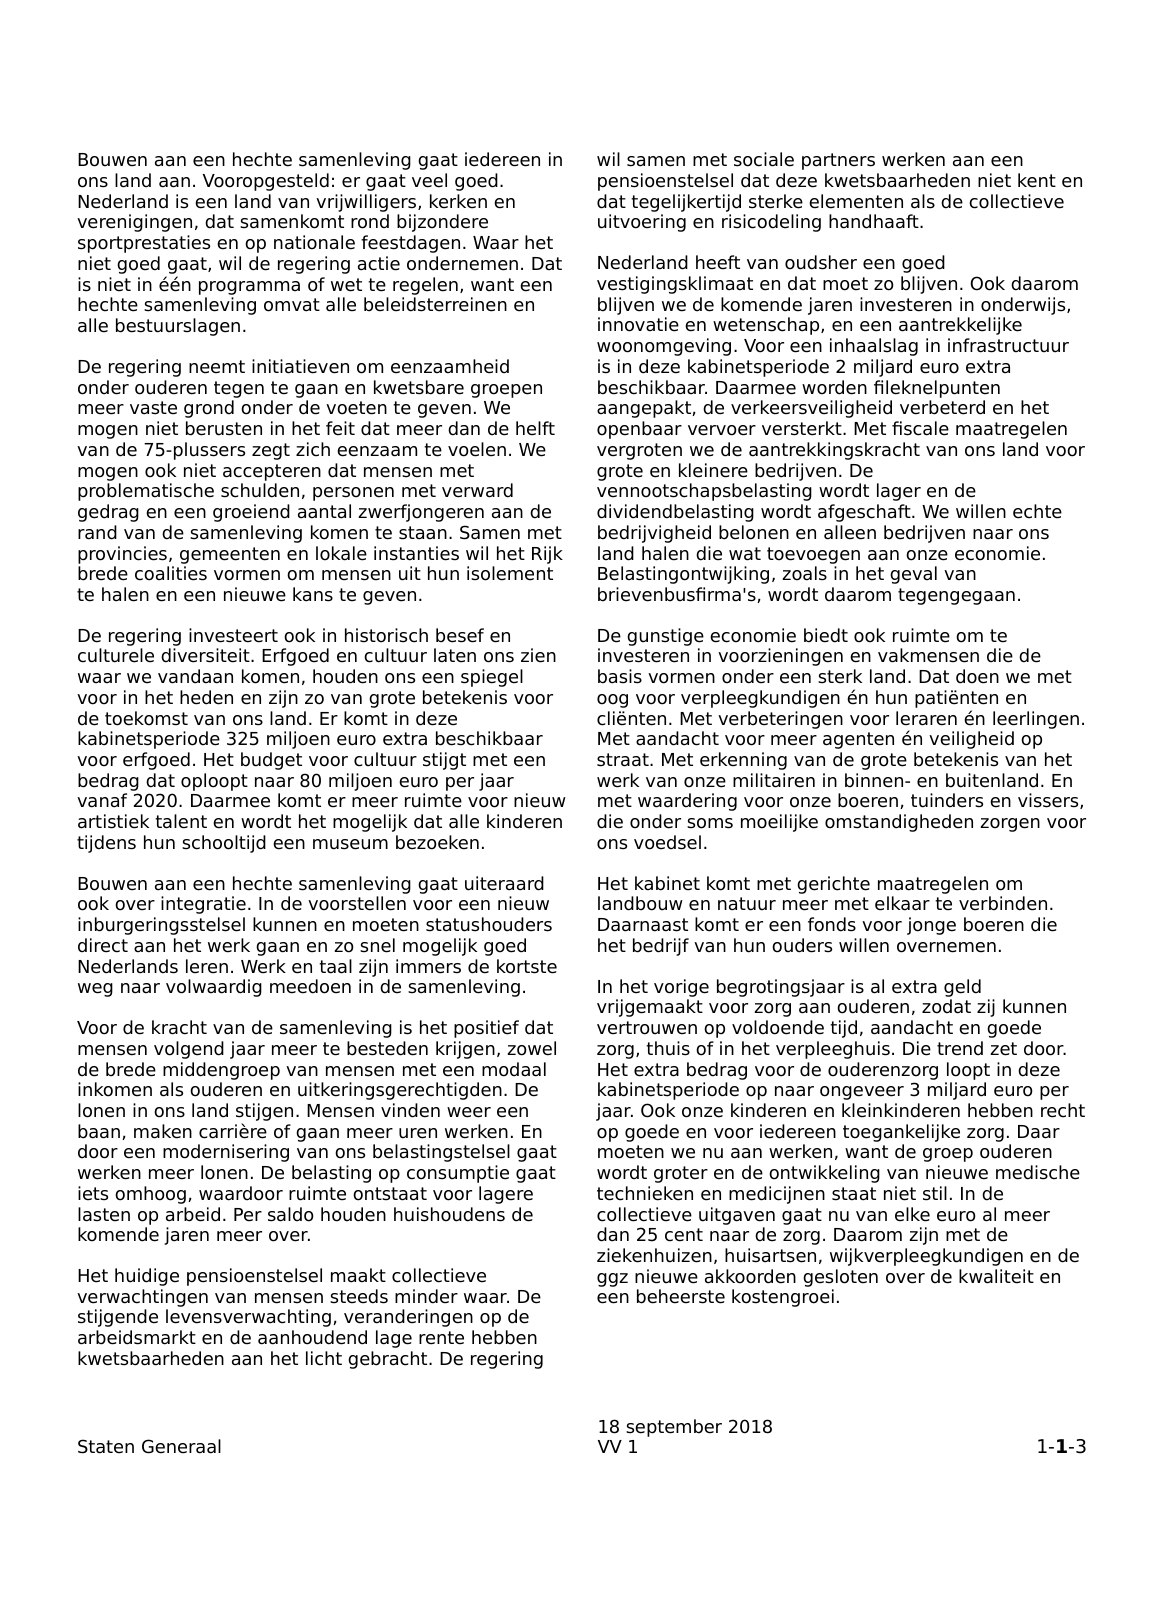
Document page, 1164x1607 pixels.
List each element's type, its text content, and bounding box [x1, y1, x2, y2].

text In het vorige begrotingsjaar is al extra geld vrijgemaakt voor zorg aan ouderen, zodat zij kunnen vertrouwen op voldoende tijd, aandacht en goede zorg, thuis of in het verpleeghuis. Die trend zet door. Het extra bedrag voor de ouderenzorg loopt in deze kabinetsperiode op naar ongeveer 3 miljard euro per jaar. Ook onze kinderen en kleinkinderen hebben recht op goede en voor iedereen toegankelijke zorg. Daar moeten we nu aan werken, want de groep ouderen wordt groter en de ontwikkeling van nieuwe medische technieken en medicijnen staat niet stil. In de collectieve uitgaven gaat nu van elke euro al meer dan 25 cent naar de zorg. Daarom zijn met de ziekenhuizen, huisartsen, wijkverpleegkundigen en de ggz nieuwe akkoorden gesloten over de kwaliteit en een beheerste kostengroei. [596, 976, 1087, 1308]
text Het kabinet komt met gerichte maatregelen om landbouw en natuur meer met elkaar te verbinden. Daarnaast komt er een fonds voor jonge boeren die het bedrijf van hun ouders willen overnemen. [596, 873, 1087, 956]
text De regering neemt initiatieven om eenzaamheid onder ouderen tegen te gaan en kwetsbare groepen meer vaste grond onder de voeten te geven. We mogen niet berusten in het feit dat meer dan de helft van de 75-plussers zegt zich eenzaam te voelen. We mogen ook niet accepteren dat mensen met problematische schulden, personen met verward gedrag en een groeiend aantal zwerfjongeren aan de rand van de samenleving komen te staan. Samen met provincies, gemeenten en lokale instanties wil het Rijk brede coalities vormen om mensen uit hun isolement te halen en een nieuwe kans te geven. [77, 357, 567, 606]
text De gunstige economie biedt ook ruimte om te investeren in voorzieningen en vakmensen die de basis vormen onder een sterk land. Dat doen we met oog voor verpleegkundigen én hun patiënten en cliënten. Met verbeteringen voor leraren én leerlingen. Met aandacht voor meer agenten én veiligheid op straat. Met erkenning van de grote betekenis van het werk van onze militairen in binnen- en buitenland. En met waardering voor onze boeren, tuinders en vissers, die onder soms moeilijke omstandigheden zorgen voor ons voedsel. [596, 626, 1087, 853]
text De regering investeert ook in historisch besef en culturele diversiteit. Erfgoed en cultuur laten ons zien waar we vandaan komen, houden ons een spiegel voor in het heden en zijn zo van grote betekenis voor de toekomst van ons land. Er komt in deze kabinetsperiode 325 miljoen euro extra beschikbaar voor erfgoed. Het budget voor cultuur stijgt met een bedrag dat oploopt naar 80 miljoen euro per jaar vanaf 2020. Daarmee komt er meer ruimte voor nieuw artistiek talent en wordt het mogelijk dat alle kinderen tijdens hun schooltijd een museum bezoeken. [77, 626, 567, 853]
text Het huidige pensioenstelsel maakt collectieve verwachtingen van mensen steeds minder waar. De stijgende levensverwachting, veranderingen op de arbeidsmarkt en de aanhoudend lage rente hebben kwetsbaarheden aan het licht gebracht. De regering [77, 1266, 567, 1369]
text Bouwen aan een hechte samenleving gaat iedereen in ons land aan. Vooropgesteld: er gaat veel goed. Nederland is een land van vrijwilligers, kerken en verenigingen, dat samenkomt rond bijzondere sportprestaties en op nationale feestdagen. Waar het niet goed gaat, wil de regering actie ondernemen. Dat is niet in één programma of wet te regelen, want een hechte samenleving omvat alle beleidsterreinen en alle bestuurslagen. [77, 150, 567, 337]
text Bouwen aan een hechte samenleving gaat uiteraard ook over integratie. In de voorstellen voor een nieuw inburgeringsstelsel kunnen en moeten statushouders direct aan het werk gaan en zo snel mogelijk goed Nederlands leren. Werk en taal zijn immers de kortste weg naar volwaardig meedoen in de samenleving. [77, 873, 567, 998]
text Voor de kracht van de samenleving is het positief dat mensen volgend jaar meer te besteden krijgen, zowel de brede middengroep van mensen met een modaal inkomen als ouderen en uitkeringsgerechtigden. De lonen in ons land stijgen. Mensen vinden weer een baan, maken carrière of gaan meer uren werken. En door een modernisering van ons belastingstelsel gaat werken meer lonen. De belasting op consumptie gaat iets omhoog, waardoor ruimte ontstaat voor lagere lasten op arbeid. Per saldo houden huishoudens de komende jaren meer over. [77, 1018, 567, 1246]
text Nederland heeft van oudsher een goed vestigingsklimaat en dat moet zo blijven. Ook daarom blijven we de komende jaren investeren in onderwijs, innovatie en wetenschap, en een aantrekkelijke woonomgeving. Voor een inhaalslag in infrastructuur is in deze kabinetsperiode 2 miljard euro extra beschikbaar. Daarmee worden fileknelpunten aangepakt, de verkeersveiligheid verbeterd en het openbaar vervoer versterkt. Met fiscale maatregelen vergroten we de aantrekkingskracht van ons land voor grote en kleinere bedrijven. De vennootschapsbelasting wordt lager en de dividendbelasting wordt afgeschaft. We willen echte bedrijvigheid belonen en alleen bedrijven naar ons land halen die wat toevoegen aan onze economie. Belastingontwijking, zoals in het geval van brievenbusfirma's, wordt daarom tegengegaan. [596, 253, 1087, 606]
text wil samen met sociale partners werken aan een pensioenstelsel dat deze kwetsbaarheden niet kent en dat tegelijkertijd sterke elementen als de collectieve uitvoering en risicodeling handhaaft. [596, 150, 1087, 233]
